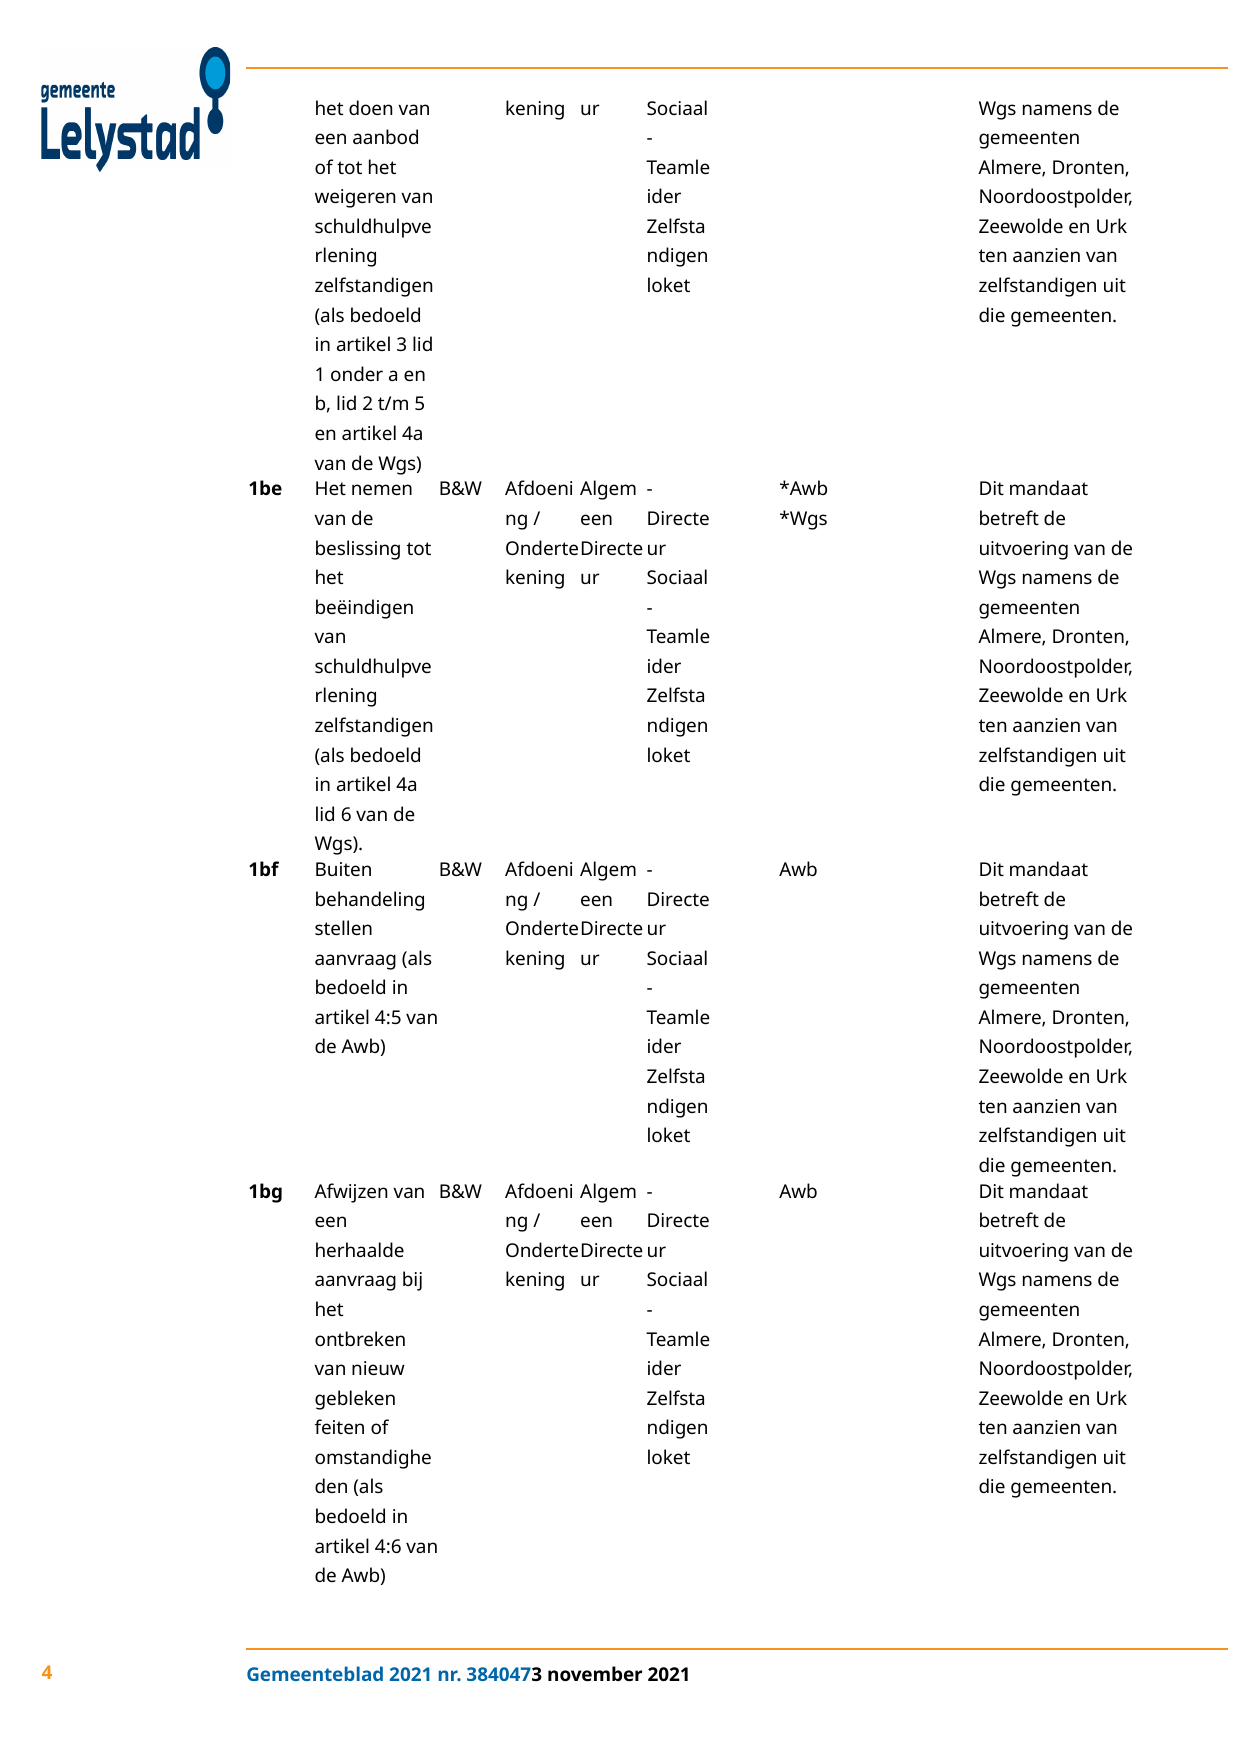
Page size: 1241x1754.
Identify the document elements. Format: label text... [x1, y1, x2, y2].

table_cell [713, 476, 779, 856]
table_cell 1be [248, 476, 314, 856]
table_cell Sociaal - Teamleider Zelfstandigenloket [646, 95, 713, 476]
table_cell [912, 95, 978, 476]
table_cell het doen van een aanbod of tot het weigeren van schuldhulpverlening zelfstandigen (als bedoeld in artikel 3 lid 1 onder a en b, lid 2 t/m 5 en artikel 4a van de Wgs) [314, 95, 438, 476]
table_cell - Directeur Sociaal - Teamleider Zelfstandigenloket [646, 856, 713, 1178]
table_cell Awb [779, 856, 846, 1178]
table_cell [439, 95, 505, 476]
picture [41, 47, 231, 172]
table_cell *Awb *Wgs [779, 476, 846, 856]
table_cell Dit mandaat betreft de uitvoering van de Wgs namens de gemeenten Almere, Dronten, Noordoostpolder, Zeewolde en Urk ten aanzien van zelfstandigen uit die gemeenten. [978, 856, 1152, 1178]
table_cell B&W [439, 856, 505, 1178]
table_cell [912, 856, 978, 1178]
table_cell 1bf [248, 856, 314, 1178]
table_cell Afwijzen van een herhaalde aanvraag bij het ontbreken van nieuw gebleken feiten of omstandigheden (als bedoeld in artikel 4:6 van de Awb) [314, 1178, 438, 1588]
table_cell - Directeur Sociaal - Teamleider Zelfstandigenloket [646, 476, 713, 856]
table_cell Algemeen Directeur [580, 856, 646, 1178]
table_cell Awb [779, 1178, 846, 1588]
table_cell ur [580, 95, 646, 476]
table_cell [912, 476, 978, 856]
table_cell Afdoening / Ondertekening [505, 1178, 580, 1588]
table_cell Algemeen Directeur [580, 476, 646, 856]
table_cell Wgs namens de gemeenten Almere, Dronten, Noordoostpolder, Zeewolde en Urk ten aanzien van zelfstandigen uit die gemeenten. [978, 95, 1152, 476]
table_cell Buiten behandeling stellen aanvraag (als bedoeld in artikel 4:5 van de Awb) [314, 856, 438, 1178]
table_cell Algemeen Directeur [580, 1178, 646, 1588]
table_cell Afdoening / Ondertekening [505, 476, 580, 856]
table_cell [846, 95, 912, 476]
table_cell [846, 856, 912, 1178]
table_cell [846, 1178, 912, 1588]
table_cell Afdoening / Ondertekening [505, 856, 580, 1178]
table_cell [846, 476, 912, 856]
table_cell B&W [439, 476, 505, 856]
table_cell [713, 856, 779, 1178]
table_cell [779, 95, 846, 476]
table_cell Het nemen van de beslissing tot het beëindigen van schuldhulpverlening zelfstandigen (als bedoeld in artikel 4a lid 6 van de Wgs). [314, 476, 438, 856]
table_cell Dit mandaat betreft de uitvoering van de Wgs namens de gemeenten Almere, Dronten, Noordoostpolder, Zeewolde en Urk ten aanzien van zelfstandigen uit die gemeenten. [978, 476, 1152, 856]
table_cell 1bg [248, 1178, 314, 1588]
table_cell [248, 95, 314, 476]
table_cell - Directeur Sociaal - Teamleider Zelfstandigenloket [646, 1178, 713, 1588]
table_cell [713, 1178, 779, 1588]
table_cell kening [505, 95, 580, 476]
table_cell Dit mandaat betreft de uitvoering van de Wgs namens de gemeenten Almere, Dronten, Noordoostpolder, Zeewolde en Urk ten aanzien van zelfstandigen uit die gemeenten. [978, 1178, 1152, 1588]
table_cell B&W [439, 1178, 505, 1588]
table_cell [713, 95, 779, 476]
table_cell [912, 1178, 978, 1588]
